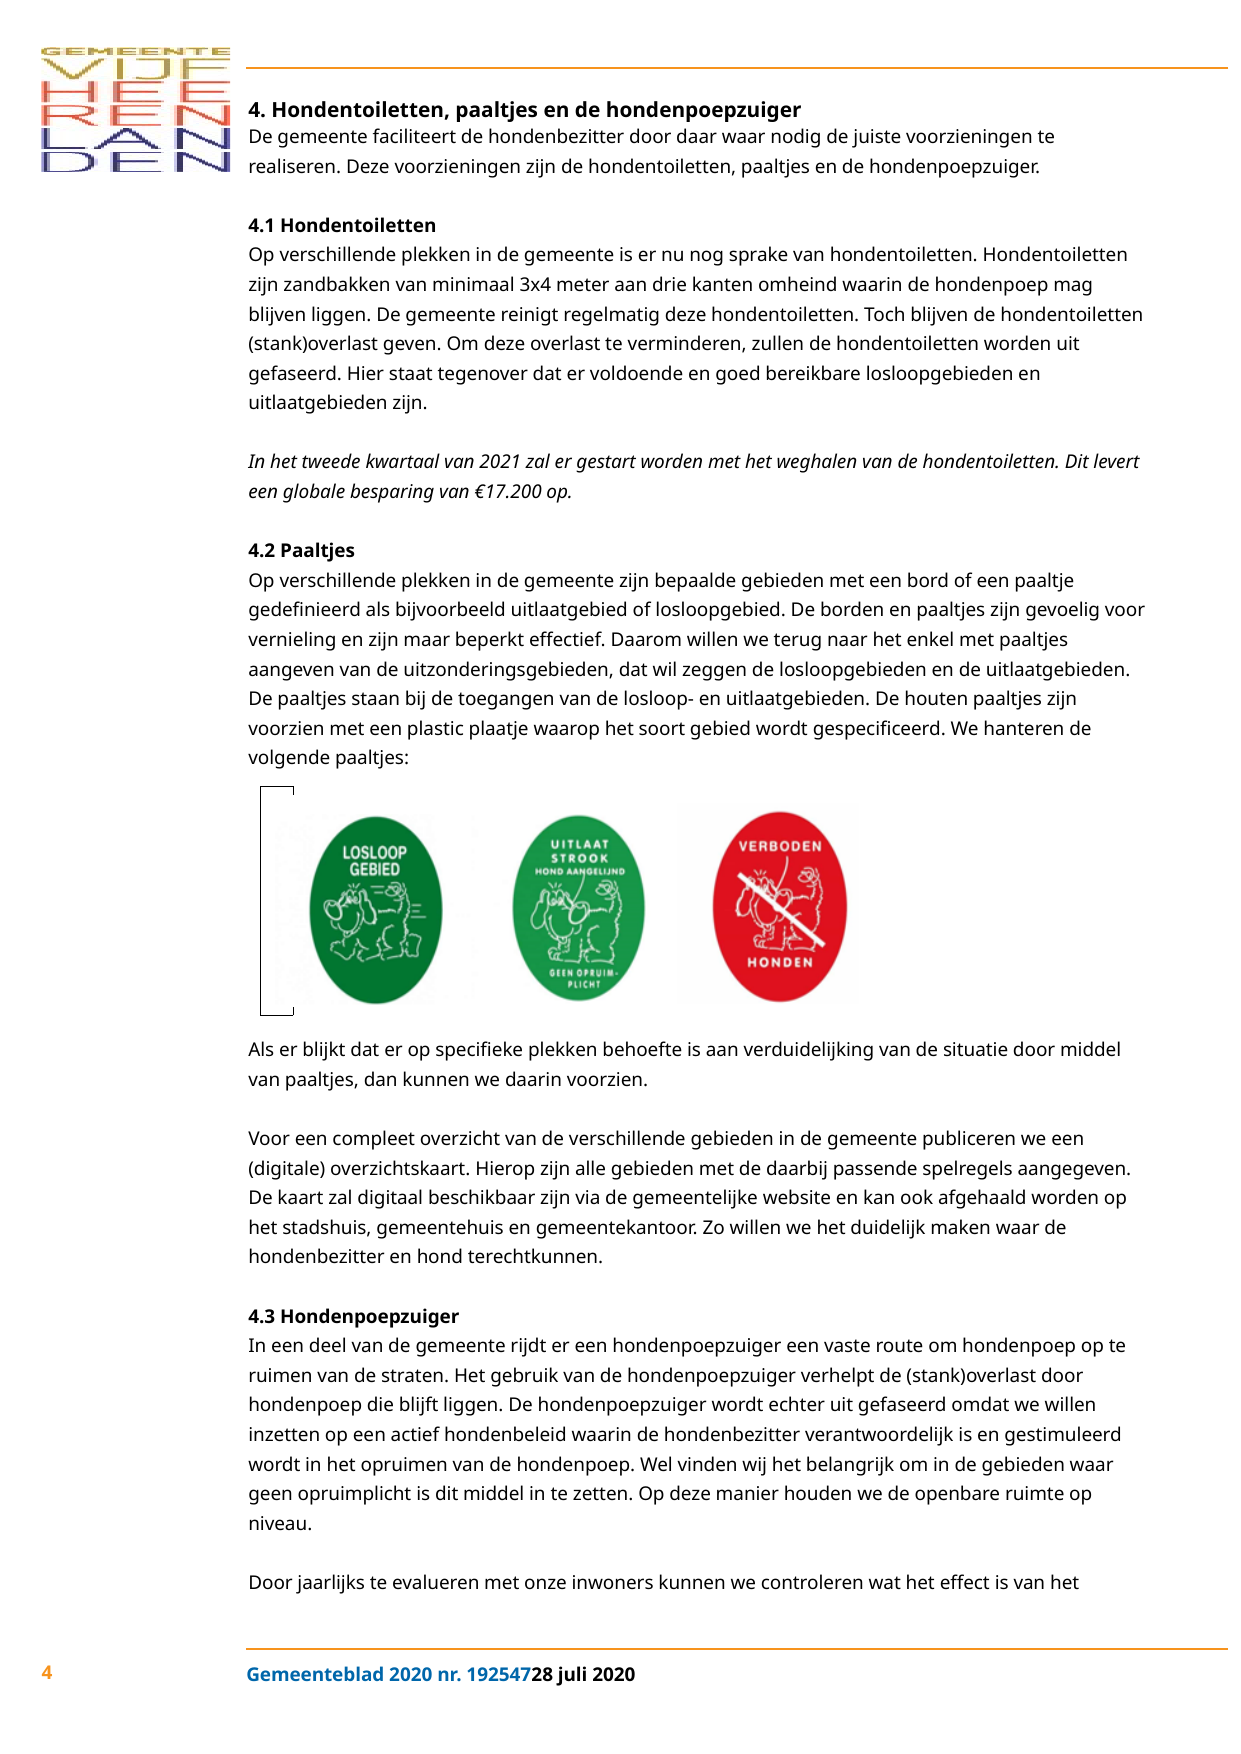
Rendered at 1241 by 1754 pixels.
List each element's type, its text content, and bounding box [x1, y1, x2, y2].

text 4.2 Paaltjes [248, 537, 1152, 563]
text 4. Hondentoiletten, paaltjes en de hondenpoepzuiger [248, 95, 1152, 123]
text In een deel van de gemeente rijdt er een hondenpoepzuiger een vaste route om hondenpoep op te ruimen van de straten. Het gebruik van de hondenpoepzuiger verhelpt de (stank)overlast door hondenpoep die blijft liggen. De hondenpoepzuiger wordt echter uit gefaseerd omdat we willen inzetten op een actief hondenbeleid waarin de hondenbezitter verantwoordelijk is en gestimuleerd wordt in het opruimen van de hondenpoep. Wel vinden wij het belangrijk om in de gebieden waar geen opruimplicht is dit middel in te zetten. Op deze manier houden we de openbare ruimte op niveau. [248, 1332, 1152, 1536]
text Voor een compleet overzicht van de verschillende gebieden in de gemeente publiceren we een (digitale) overzichtskaart. Hierop zijn alle gebieden met de daarbij passende spelregels aangegeven. De kaart zal digitaal beschikbaar zijn via de gemeentelijke website en kan ook afgehaald worden op het stadshuis, gemeentehuis en gemeentekantoor. Zo willen we het duidelijk maken waar de hondenbezitter en hond terechtkunnen. [248, 1125, 1152, 1269]
text In het tweede kwartaal van 2021 zal er gestart worden met het weghalen van de hondentoiletten. Dit levert een globale besparing van €17.200 op. [248, 449, 1152, 504]
text 4.3 Hondenpoepzuiger [248, 1303, 1152, 1329]
text Op verschillende plekken in de gemeente zijn bepaalde gebieden met een bord of een paaltje gedefinieerd als bijvoorbeeld uitlaatgebied of losloopgebied. De borden en paaltjes zijn gevoelig voor vernieling en zijn maar beperkt effectief. Daarom willen we terug naar het enkel met paaltjes aangeven van de uitzonderingsgebieden, dat wil zeggen de losloopgebieden en de uitlaatgebieden. De paaltjes staan bij de toegangen van de losloop- en uitlaatgebieden. De houten paaltjes zijn voorzien met een plastic plaatje waarop het soort gebied wordt gespecificeerd. We hanteren de volgende paaltjes: [248, 567, 1152, 770]
text 4.1 Hondentoiletten [248, 212, 1152, 238]
text De gemeente faciliteert de hondenbezitter door daar waar nodig de juiste voorzieningen te realiseren. Deze voorzieningen zijn de hondentoiletten, paaltjes en de hondenpoepzuiger. [248, 123, 1152, 178]
picture [268, 795, 860, 1007]
text Als er blijkt dat er op specifieke plekken behoefte is aan verduidelijking van de situatie door middel van paaltjes, dan kunnen we daarin voorzien. [248, 1037, 1152, 1092]
text Op verschillende plekken in de gemeente is er nu nog sprake van hondentoiletten. Hondentoiletten zijn zandbakken van minimaal 3x4 meter aan drie kanten omheind waarin de hondenpoep mag blijven liggen. De gemeente reinigt regelmatig deze hondentoiletten. Toch blijven de hondentoiletten (stank)overlast geven. Om deze overlast te verminderen, zullen de hondentoiletten worden uit gefaseerd. Hier staat tegenover dat er voldoende en goed bereikbare losloopgebieden en uitlaatgebieden zijn. [248, 242, 1152, 415]
text Door jaarlijks te evalueren met onze inwoners kunnen we controleren wat het effect is van het [248, 1569, 1152, 1595]
picture [41, 47, 231, 172]
